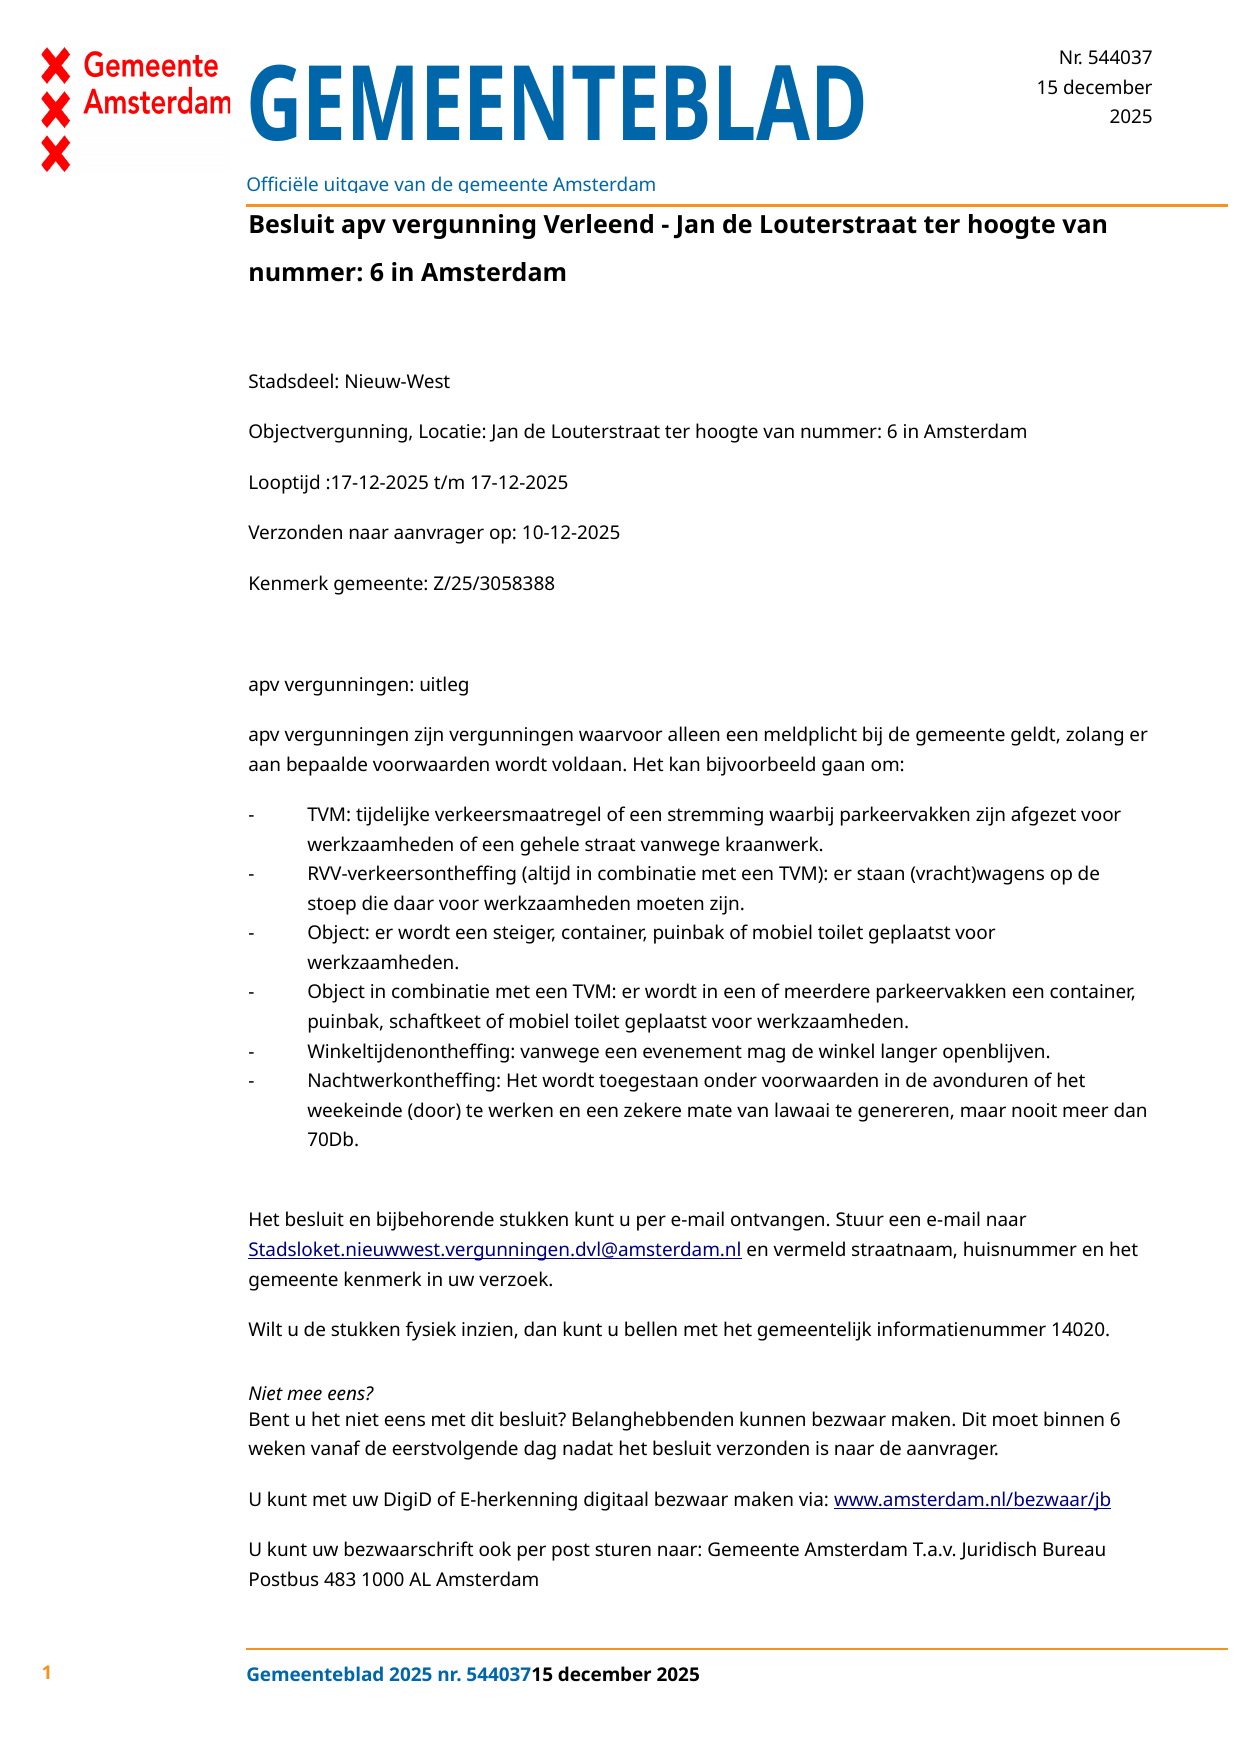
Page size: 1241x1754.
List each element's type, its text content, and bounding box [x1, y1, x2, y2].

text Het besluit en bijbehorende stukken kunt u per e-mail ontvangen. Stuur een e-mail naar Stadsloket.nieuwwest.vergunningen.dvl@amsterdam.nl en vermeld straatnaam, huisnummer en het gemeente kenmerk in uw verzoek. [248, 1207, 1152, 1292]
text apv vergunningen zijn vergunningen waarvoor alleen een meldplicht bij de gemeente geldt, zolang er aan bepaalde voorwaarden wordt voldaan. Het kan bijvoorbeeld gaan om: [248, 721, 1152, 777]
text Stadsdeel: Nieuw-West [248, 368, 1152, 394]
text U kunt uw bezwaarschrift ook per post sturen naar: Gemeente Amsterdam T.a.v. Juridisch Bureau Postbus 483 1000 AL Amsterdam [248, 1536, 1152, 1592]
text Objectvergunning, Locatie: Jan de Louterstraat ter hoogte van nummer: 6 in Amsterdam [248, 419, 1152, 444]
text Besluit apv vergunning Verleend - Jan de Louterstraat ter hoogte van nummer: 6 in Amsterdam [248, 207, 1152, 288]
list RVV-verkeersontheffing (altijd in combinatie met een TVM): er staan (vracht)wagens op de stoep die daar voor werkzaamheden moeten zijn. [248, 860, 1152, 916]
text Looptijd :17-12-2025 t/m 17-12-2025 [248, 469, 1152, 495]
list Nachtwerkontheffing: Het wordt toegestaan onder voorwaarden in de avonduren of het weekeinde (door) te werken en een zekere mate van lawaai te genereren, maar nooit meer dan 70Db. [248, 1067, 1152, 1152]
text Bent u het niet eens met dit besluit? Belanghebbenden kunnen bezwaar maken. Dit moet binnen 6 weken vanaf de eerstvolgende dag nadat het besluit verzonden is naar de aanvrager. [248, 1406, 1152, 1461]
list Object in combinatie met een TVM: er wordt in een of meerdere parkeervakken een container, puinbak, schaftkeet of mobiel toilet geplaatst voor werkzaamheden. [248, 979, 1152, 1034]
picture [41, 47, 231, 172]
text apv vergunningen: uitleg [248, 671, 1152, 697]
text Wilt u de stukken fysiek inzien, dan kunt u bellen met het gemeentelijk informatienummer 14020. [248, 1316, 1152, 1342]
text U kunt met uw DigiD of E-herkenning digitaal bezwaar maken via: www.amsterdam.nl/bezwaar/jb [248, 1486, 1152, 1512]
list Winkeltijdenontheffing: vanwege een evenement mag de winkel langer openblijven. [248, 1038, 1152, 1064]
text Kenmerk gemeente: Z/25/3058388 [248, 570, 1152, 596]
text Verzonden naar aanvrager op: 10-12-2025 [248, 519, 1152, 545]
list Object: er wordt een steiger, container, puinbak of mobiel toilet geplaatst voor werkzaamheden. [248, 919, 1152, 975]
text Niet mee eens? [248, 1380, 1152, 1406]
list TVM: tijdelijke verkeersmaatregel of een stremming waarbij parkeervakken zijn afgezet voor werkzaamheden of een gehele straat vanwege kraanwerk. [248, 801, 1152, 857]
